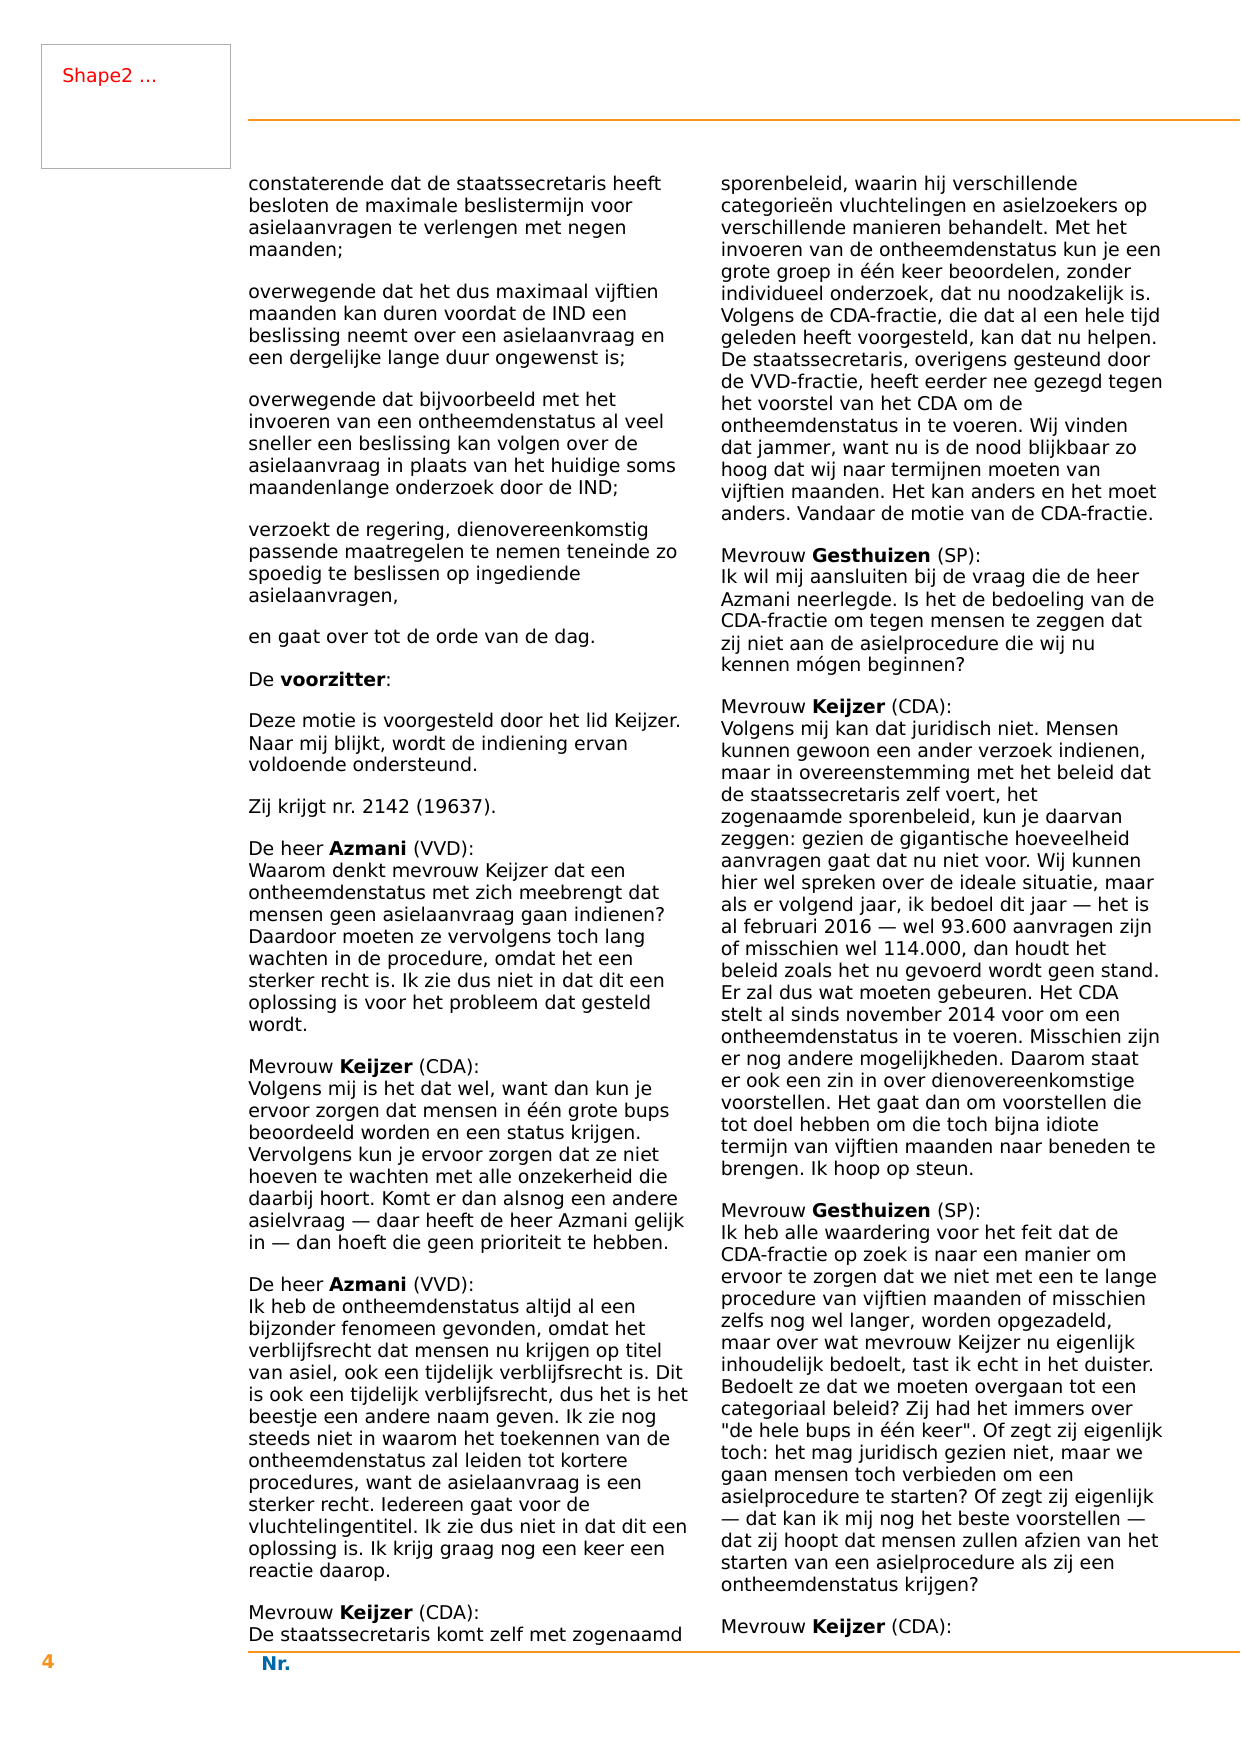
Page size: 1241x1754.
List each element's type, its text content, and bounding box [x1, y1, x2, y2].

text Zij krijgt nr. 2142 (19637). [248, 796, 691, 818]
text Volgens mij is het dat wel, want dan kun je ervoor zorgen dat mensen in één grote bups beoordeeld worden en een status krijgen. Vervolgens kun je ervoor zorgen dat ze niet hoeven te wachten met alle onzekerheid die daarbij hoort. Komt er dan alsnog een andere asielvraag — daar heeft de heer Azmani gelijk in — dan hoeft die geen prioriteit te hebben. [248, 1078, 691, 1254]
text De voorzitter: [248, 668, 691, 690]
text De staatssecretaris komt zelf met zogenaamd [248, 1624, 691, 1646]
text verzoekt de regering, dienovereenkomstig passende maatregelen te nemen teneinde zo spoedig te beslissen op ingediende asielaanvragen, [248, 518, 691, 606]
text Mevrouw Keijzer (CDA): [248, 1602, 691, 1624]
text Deze motie is voorgesteld door het lid Keijzer. Naar mij blijkt, wordt de indiening ervan voldoende ondersteund. [248, 710, 691, 776]
text Waarom denkt mevrouw Keijzer dat een ontheemdenstatus met zich meebrengt dat mensen geen asielaanvraag gaan indienen? Daardoor moeten ze vervolgens toch lang wachten in de procedure, omdat het een sterker recht is. Ik zie dus niet in dat dit een oplossing is voor het probleem dat gesteld wordt. [248, 860, 691, 1036]
text Ik heb de ontheemdenstatus altijd al een bijzonder fenomeen gevonden, omdat het verblijfsrecht dat mensen nu krijgen op titel van asiel, ook een tijdelijk verblijfsrecht is. Dit is ook een tijdelijk verblijfsrecht, dus het is het beestje een andere naam geven. Ik zie nog steeds niet in waarom het toekennen van de ontheemdenstatus zal leiden tot kortere procedures, want de asielaanvraag is een sterker recht. Iedereen gaat voor de vluchtelingentitel. Ik zie dus niet in dat dit een oplossing is. Ik krijg graag nog een keer een reactie daarop. [248, 1296, 691, 1582]
text overwegende dat het dus maximaal vijftien maanden kan duren voordat de IND een beslissing neemt over een asielaanvraag en een dergelijke lange duur ongewenst is; [248, 281, 691, 369]
text sporenbeleid, waarin hij verschillende categorieën vluchtelingen en asielzoekers op verschillende manieren behandelt. Met het invoeren van de ontheemdenstatus kun je een grote groep in één keer beoordelen, zonder individueel onderzoek, dat nu noodzakelijk is. Volgens de CDA-fractie, die dat al een hele tijd geleden heeft voorgesteld, kan dat nu helpen. De staatssecretaris, overigens gesteund door de VVD-fractie, heeft eerder nee gezegd tegen het voorstel van het CDA om de ontheemdenstatus in te voeren. Wij vinden dat jammer, want nu is de nood blijkbaar zo hoog dat wij naar termijnen moeten van vijftien maanden. Het kan anders en het moet anders. Vandaar de motie van de CDA-fractie. [721, 173, 1163, 524]
text Mevrouw Keijzer (CDA): [721, 696, 1163, 718]
text Ik wil mij aansluiten bij de vraag die de heer Azmani neerlegde. Is het de bedoeling van de CDA-fractie om tegen mensen te zeggen dat zij niet aan de asielprocedure die wij nu kennen mógen beginnen? [721, 566, 1163, 676]
text en gaat over tot de orde van de dag. [248, 626, 691, 648]
text Mevrouw Gesthuizen (SP): [721, 1200, 1163, 1222]
text De heer Azmani (VVD): [248, 1274, 691, 1296]
text De heer Azmani (VVD): [248, 838, 691, 860]
text Mevrouw Keijzer (CDA): [248, 1056, 691, 1078]
text overwegende dat bijvoorbeeld met het invoeren van een ontheemdenstatus al veel sneller een beslissing kan volgen over de asielaanvraag in plaats van het huidige soms maandenlange onderzoek door de IND; [248, 389, 691, 498]
text Ik heb alle waardering voor het feit dat de CDA-fractie op zoek is naar een manier om ervoor te zorgen dat we niet met een te lange procedure van vijftien maanden of misschien zelfs nog wel langer, worden opgezadeld, maar over wat mevrouw Keijzer nu eigenlijk inhoudelijk bedoelt, tast ik echt in het duister. Bedoelt ze dat we moeten overgaan tot een categoriaal beleid? Zij had het immers over "de hele bups in één keer". Of zegt zij eigenlijk toch: het mag juridisch gezien niet, maar we gaan mensen toch verbieden om een asielprocedure te starten? Of zegt zij eigenlijk — dat kan ik mij nog het beste voorstellen — dat zij hoopt dat mensen zullen afzien van het starten van een asielprocedure als zij een ontheemdenstatus krijgen? [721, 1222, 1163, 1596]
text Mevrouw Keijzer (CDA): [721, 1616, 1163, 1637]
text Volgens mij kan dat juridisch niet. Mensen kunnen gewoon een ander verzoek indienen, maar in overeenstemming met het beleid dat de staatssecretaris zelf voert, het zogenaamde sporenbeleid, kun je daarvan zeggen: gezien de gigantische hoeveelheid aanvragen gaat dat nu niet voor. Wij kunnen hier wel spreken over de ideale situatie, maar als er volgend jaar, ik bedoel dit jaar — het is al februari 2016 — wel 93.600 aanvragen zijn of misschien wel 114.000, dan houdt het beleid zoals het nu gevoerd wordt geen stand. Er zal dus wat moeten gebeuren. Het CDA stelt al sinds november 2014 voor om een ontheemdenstatus in te voeren. Misschien zijn er nog andere mogelijkheden. Daarom staat er ook een zin in over dienovereenkomstige voorstellen. Het gaat dan om voorstellen die tot doel hebben om die toch bijna idiote termijn van vijftien maanden naar beneden te brengen. Ik hoop op steun. [721, 718, 1163, 1180]
text Mevrouw Gesthuizen (SP): [721, 544, 1163, 566]
text constaterende dat de staatssecretaris heeft besloten de maximale beslistermijn voor asielaanvragen te verlengen met negen maanden; [248, 173, 691, 261]
